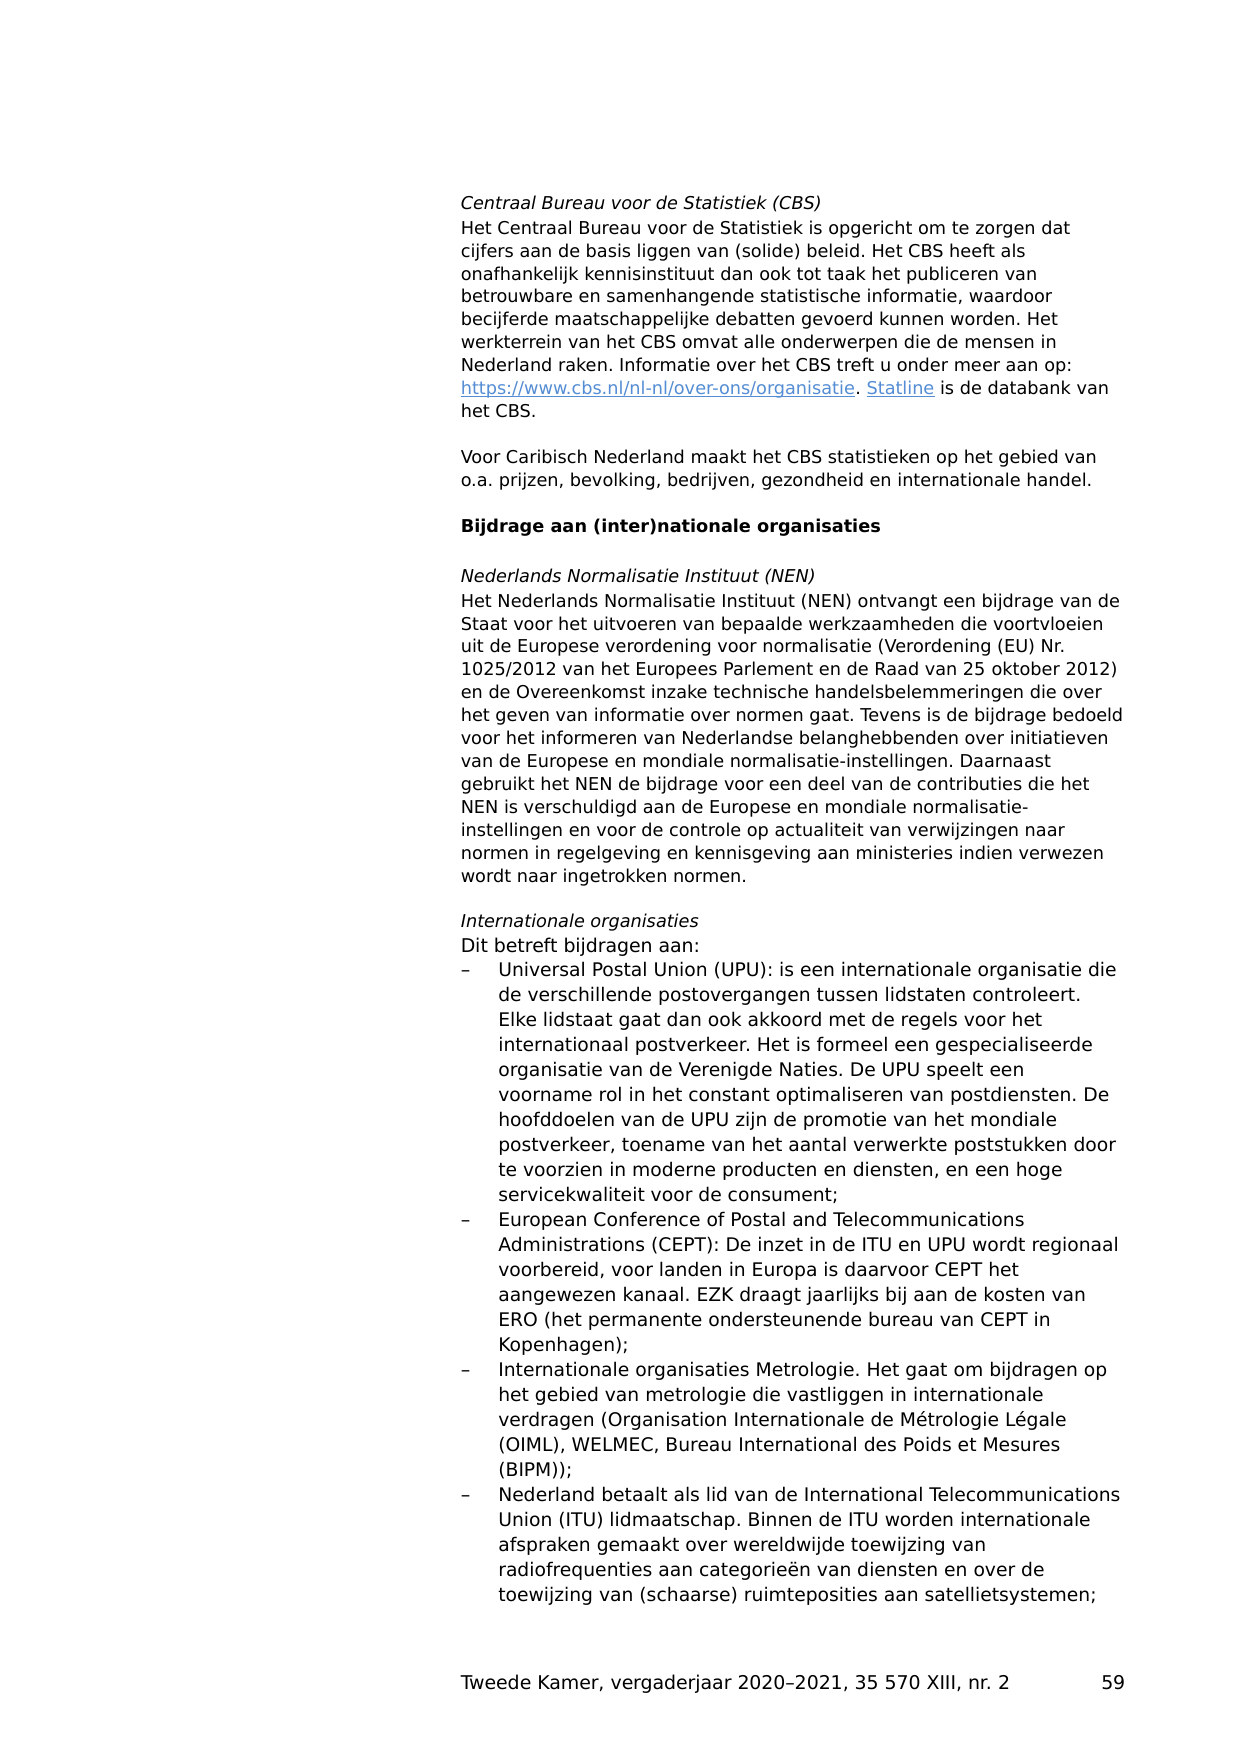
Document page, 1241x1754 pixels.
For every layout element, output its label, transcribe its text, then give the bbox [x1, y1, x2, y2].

text Dit betreft bijdragen aan: [461, 934, 1125, 956]
text Nederlands Normalisatie Instituut (NEN) [461, 564, 1125, 587]
text Het Centraal Bureau voor de Statistiek is opgericht om te zorgen dat cijfers aan de basis liggen van (solide) beleid. Het CBS heeft als onafhankelijk kennisinstituut dan ook tot taak het publiceren van betrouwbare en samenhangende statistische informatie, waardoor becijferde maatschappelijke debatten gevoerd kunnen worden. Het werkterrein van het CBS omvat alle onderwerpen die de mensen in Nederland raken. Informatie over het CBS treft u onder meer aan op: https://www.cbs.nl/nl-nl/over-ons/organisatie. Statline is de databank van het CBS. [461, 216, 1125, 422]
list Universal Postal Union (UPU): is een internationale organisatie die de verschillende postovergangen tussen lidstaten controleert. Elke lidstaat gaat dan ook akkoord met de regels voor het internationaal postverkeer. Het is formeel een gespecialiseerde organisatie van de Verenigde Naties. De UPU speelt een voorname rol in het constant optimaliseren van postdiensten. De hoofddoelen van de UPU zijn de promotie van het mondiale postverkeer, toename van het aantal verwerkte poststukken door te voorzien in moderne producten en diensten, en een hoge servicekwaliteit voor de consument; [461, 956, 1125, 1206]
text Bijdrage aan (inter)nationale organisaties [461, 514, 1125, 537]
text Internationale organisaties [461, 909, 1125, 932]
text Centraal Bureau voor de Statistiek (CBS) [461, 191, 1125, 214]
list Nederland betaalt als lid van de International Telecommunications Union (ITU) lidmaatschap. Binnen de ITU worden internationale afspraken gemaakt over wereldwijde toewijzing van radiofrequenties aan categorieën van diensten en over de toewijzing van (schaarse) ruimteposities aan satellietsystemen; [461, 1481, 1125, 1606]
text Het Nederlands Normalisatie Instituut (NEN) ontvangt een bijdrage van de Staat voor het uitvoeren van bepaalde werkzaamheden die voortvloeien uit de Europese verordening voor normalisatie (Verordening (EU) Nr. 1025/2012 van het Europees Parlement en de Raad van 25 oktober 2012) en de Overeenkomst inzake technische handelsbelemmeringen die over het geven van informatie over normen gaat. Tevens is de bijdrage bedoeld voor het informeren van Nederlandse belanghebbenden over initiatieven van de Europese en mondiale normalisatie-instellingen. Daarnaast gebruikt het NEN de bijdrage voor een deel van de contributies die het NEN is verschuldigd aan de Europese en mondiale normalisatie-instellingen en voor de controle op actualiteit van verwijzingen naar normen in regelgeving en kennisgeving aan ministeries indien verwezen wordt naar ingetrokken normen. [461, 589, 1125, 887]
text Voor Caribisch Nederland maakt het CBS statistieken op het gebied van o.a. prijzen, bevolking, bedrijven, gezondheid en internationale handel. [461, 445, 1125, 491]
list Internationale organisaties Metrologie. Het gaat om bijdragen op het gebied van metrologie die vastliggen in internationale verdragen (Organisation Internationale de Métrologie Légale (OIML), WELMEC, Bureau International des Poids et Mesures (BIPM)); [461, 1356, 1125, 1481]
list European Conference of Postal and Telecommunications Administrations (CEPT): De inzet in de ITU en UPU wordt regionaal voorbereid, voor landen in Europa is daarvoor CEPT het aangewezen kanaal. EZK draagt jaarlijks bij aan de kosten van ERO (het permanente ondersteunende bureau van CEPT in Kopenhagen); [461, 1206, 1125, 1356]
